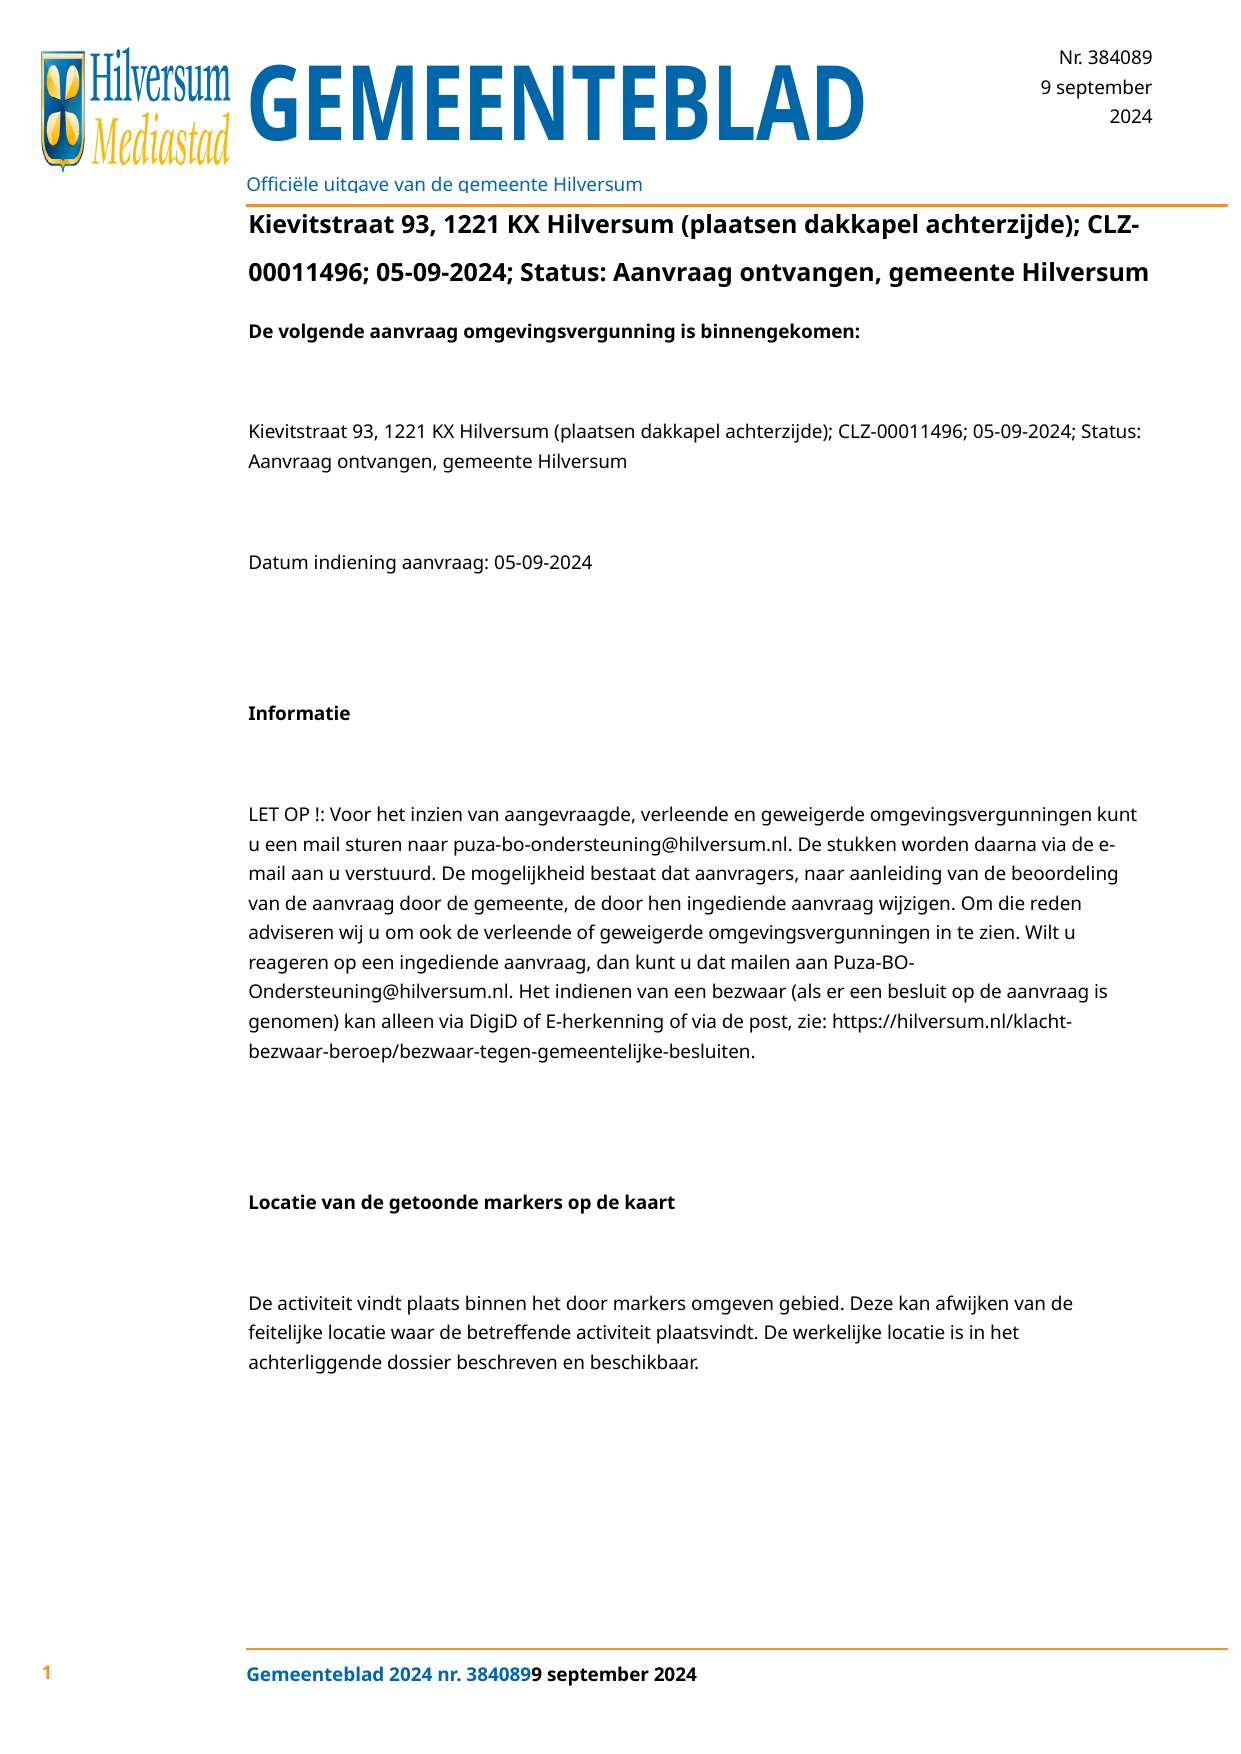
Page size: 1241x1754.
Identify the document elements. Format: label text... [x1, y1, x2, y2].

picture [41, 47, 231, 172]
text Locatie van de getoonde markers op de kaart [248, 1189, 1152, 1215]
text Kievitstraat 93, 1221 KX Hilversum (plaatsen dakkapel achterzijde); CLZ-00011496; 05-09-2024; Status: Aanvraag ontvangen, gemeente Hilversum [248, 419, 1152, 474]
text De activiteit vindt plaats binnen het door markers omgeven gebied. Deze kan afwijken van de feitelijke locatie waar de betreffende activiteit plaatsvindt. De werkelijke locatie is in het achterliggende dossier beschreven en beschikbaar. [248, 1290, 1152, 1375]
text Datum indiening aanvraag: 05-09-2024 [248, 549, 1152, 575]
text LET OP !: Voor het inzien van aangevraagde, verleende en geweigerde omgevingsvergunningen kunt u een mail sturen naar puza-bo-ondersteuning@hilversum.nl. De stukken worden daarna via de e-mail aan u verstuurd. De mogelijkheid bestaat dat aanvragers, naar aanleiding van de beoordeling van de aanvraag door de gemeente, de door hen ingediende aanvraag wijzigen. Om die reden adviseren wij u om ook de verleende of geweigerde omgevingsvergunningen in te zien. Wilt u reageren op een ingediende aanvraag, dan kunt u dat mailen aan Puza-BO-Ondersteuning@hilversum.nl. Het indienen van een bezwaar (als er een besluit op de aanvraag is genomen) kan alleen via DigiD of E-herkenning of via de post, zie: https://hilversum.nl/klacht-bezwaar-beroep/bezwaar-tegen-gemeentelijke-besluiten. [248, 801, 1152, 1064]
text Informatie [248, 700, 1152, 726]
text Kievitstraat 93, 1221 KX Hilversum (plaatsen dakkapel achterzijde); CLZ-00011496; 05-09-2024; Status: Aanvraag ontvangen, gemeente Hilversum [248, 207, 1152, 288]
text De volgende aanvraag omgevingsvergunning is binnengekomen: [248, 318, 1152, 344]
